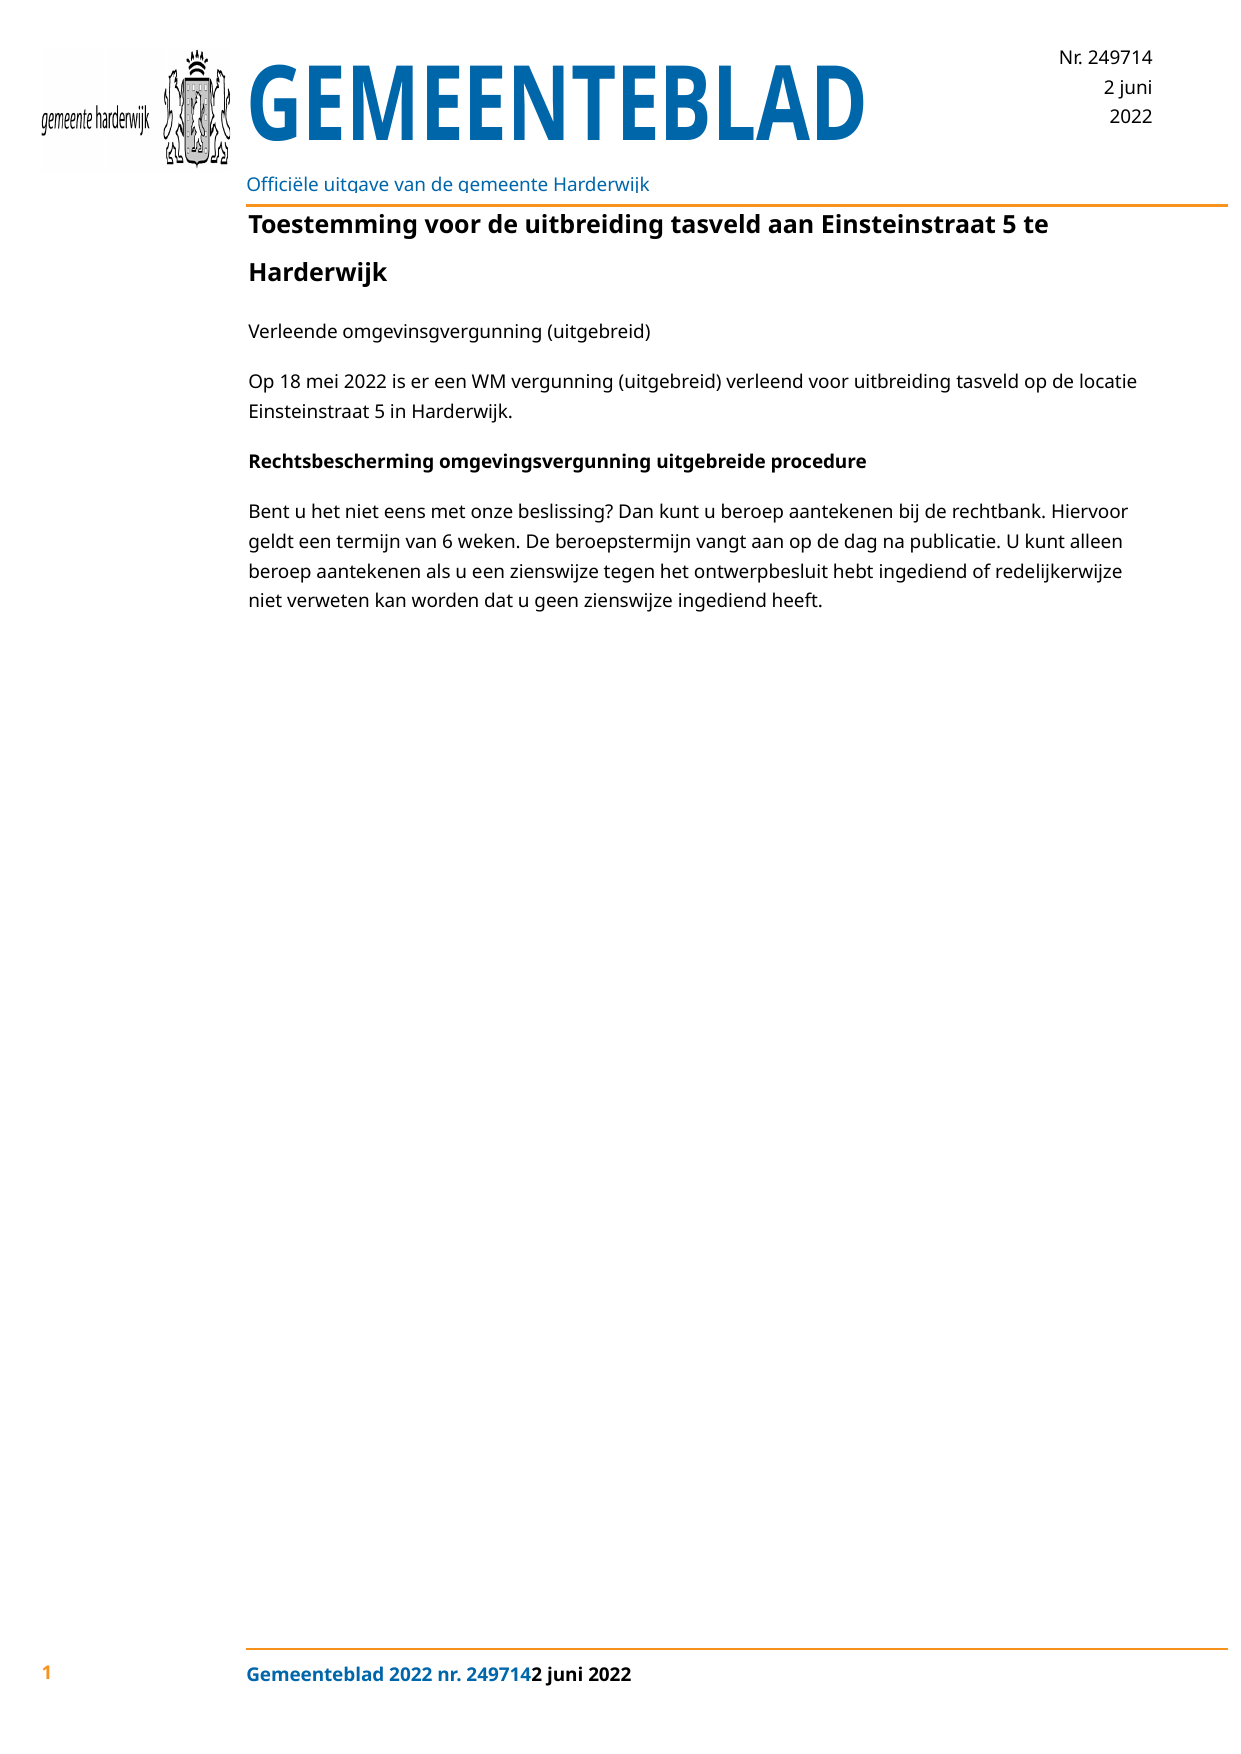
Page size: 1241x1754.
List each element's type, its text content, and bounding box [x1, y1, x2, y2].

text Toestemming voor de uitbreiding tasveld aan Einsteinstraat 5 te Harderwijk [248, 207, 1152, 288]
text Bent u het niet eens met onze beslissing? Dan kunt u beroep aantekenen bij de rechtbank. Hiervoor geldt een termijn van 6 weken. De beroepstermijn vangt aan op de dag na publicatie. U kunt alleen beroep aantekenen als u een zienswijze tegen het ontwerpbesluit hebt ingediend of redelijkerwijze niet verweten kan worden dat u geen zienswijze ingediend heeft. [248, 499, 1152, 613]
picture [41, 47, 231, 172]
text Op 18 mei 2022 is er een WM vergunning (uitgebreid) verleend voor uitbreiding tasveld op de locatie Einsteinstraat 5 in Harderwijk. [248, 368, 1152, 424]
text Verleende omgevinsgvergunning (uitgebreid) [248, 318, 1152, 344]
text Rechtsbescherming omgevingsvergunning uitgebreide procedure [248, 448, 1152, 474]
